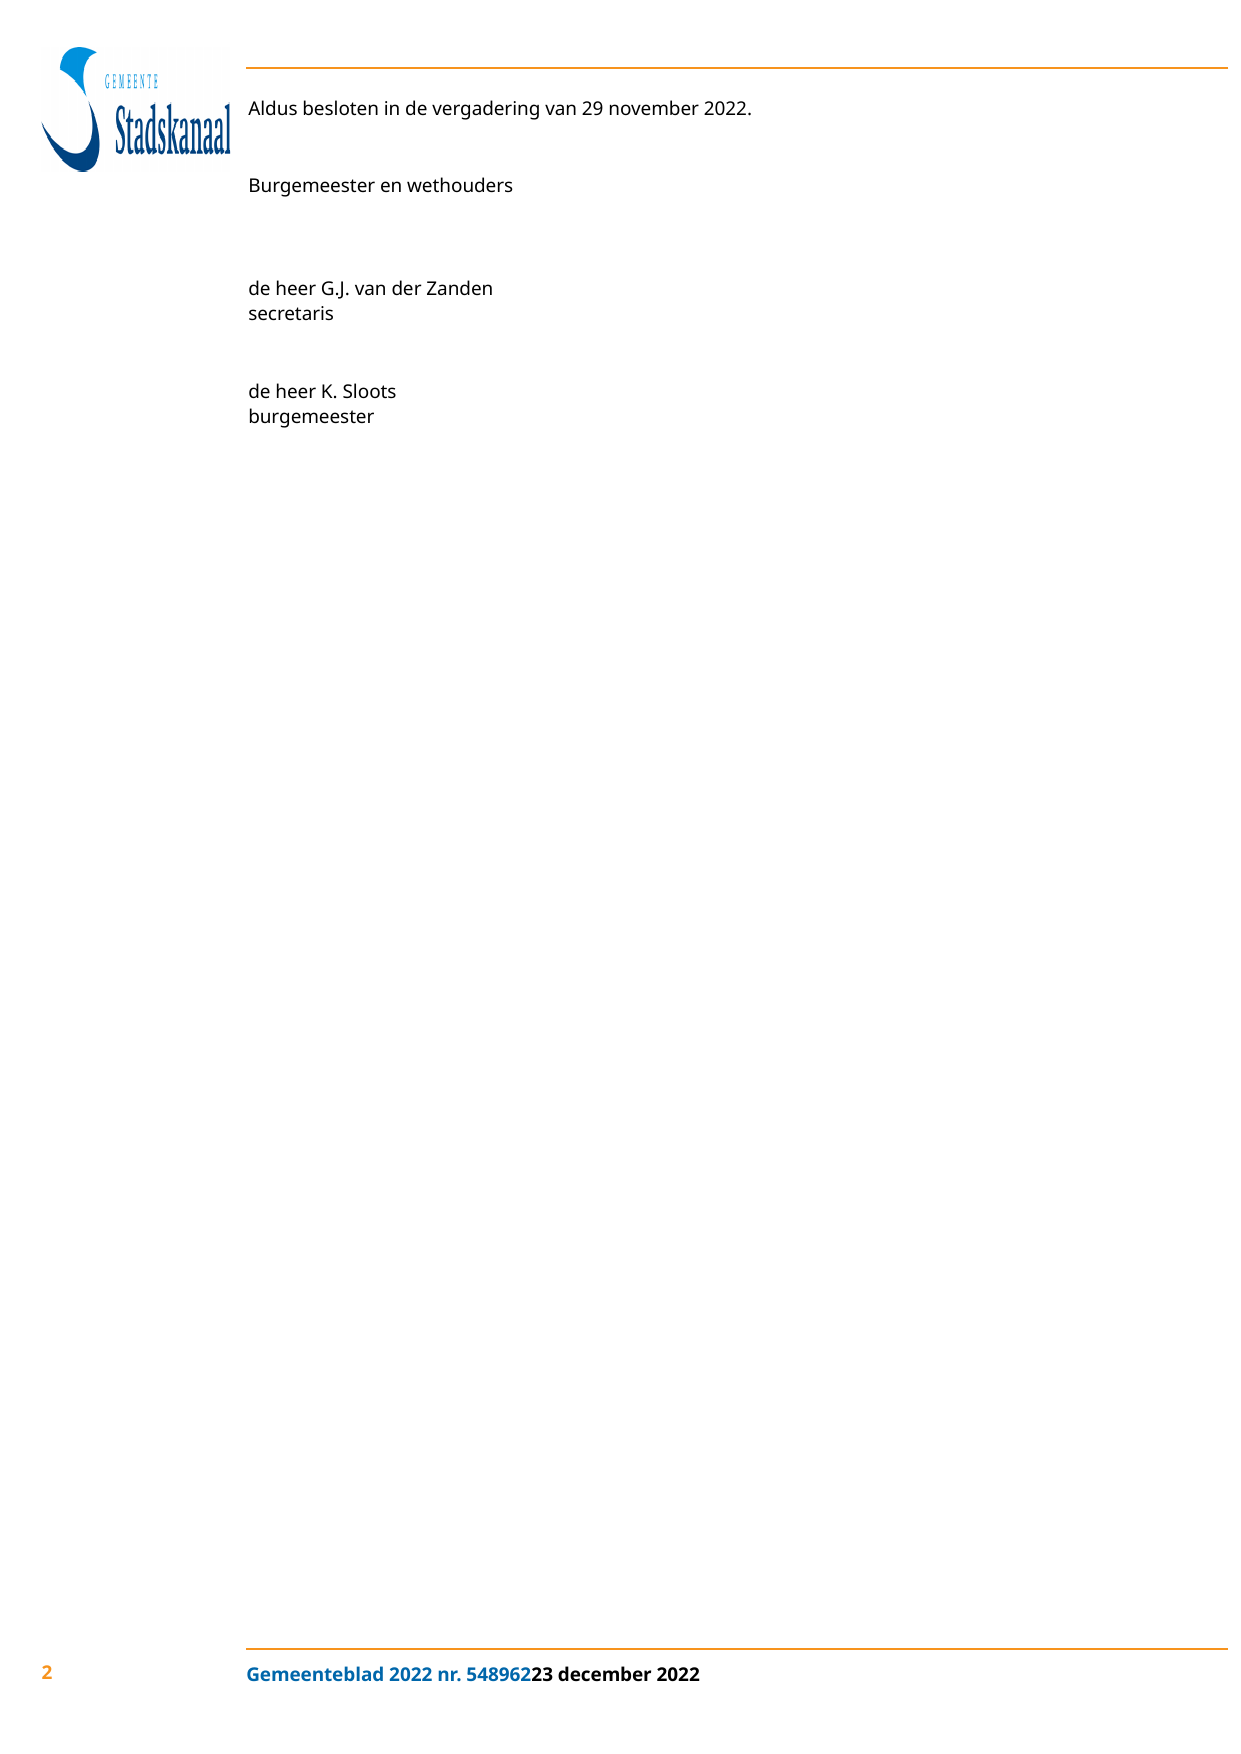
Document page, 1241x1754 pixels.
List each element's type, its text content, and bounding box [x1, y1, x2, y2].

picture [41, 47, 231, 172]
text de heer K. Sloots [248, 378, 1152, 403]
text Aldus besloten in de vergadering van 29 november 2022. [248, 95, 1152, 121]
text de heer G.J. van der Zanden [248, 275, 1152, 301]
text secretaris [248, 301, 1152, 326]
text burgemeester [248, 403, 1152, 429]
text Burgemeester en wethouders [248, 172, 1152, 198]
